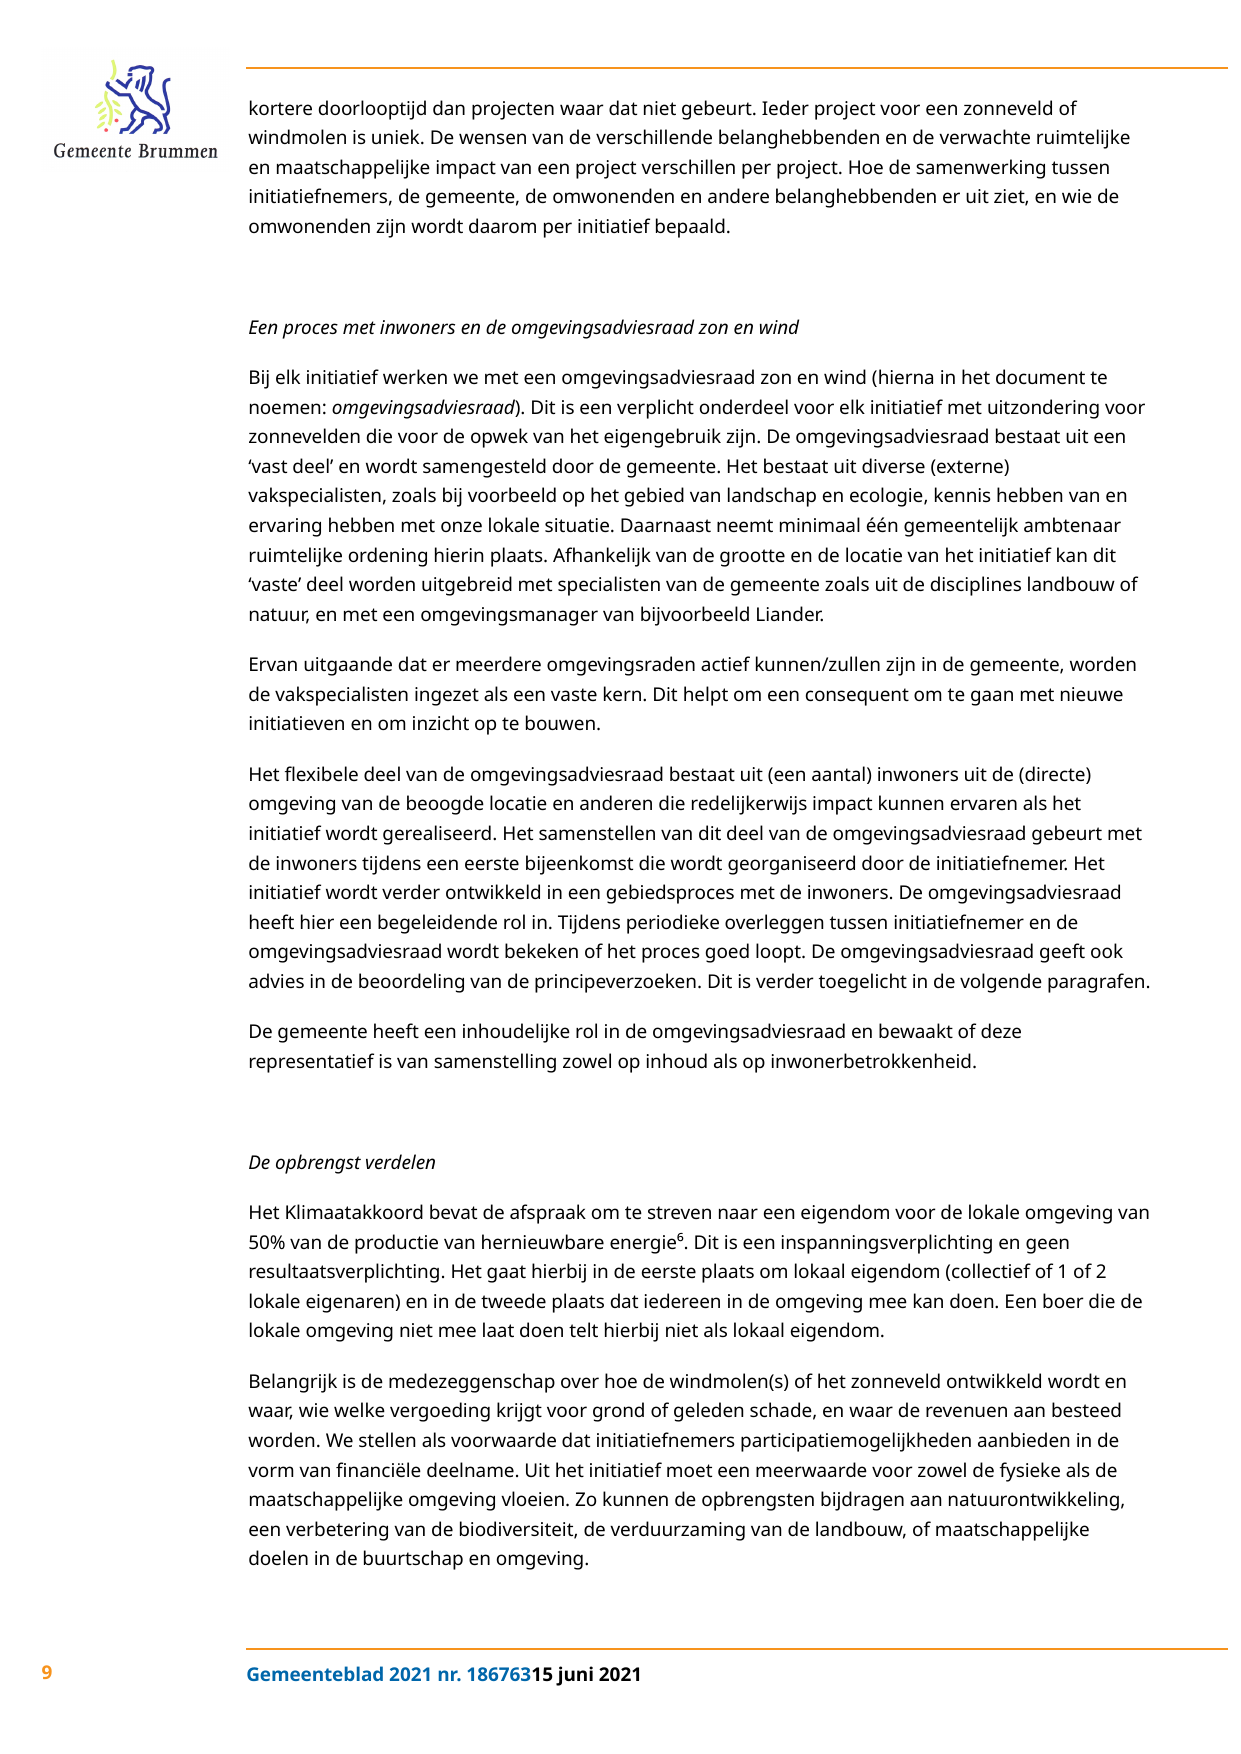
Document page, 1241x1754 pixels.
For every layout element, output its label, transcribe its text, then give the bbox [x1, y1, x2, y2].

text De gemeente heeft een inhoudelijke rol in de omgevingsadviesraad en bewaakt of deze representatief is van samenstelling zowel op inhoud als op inwonerbetrokkenheid. [248, 1018, 1152, 1074]
text Een proces met inwoners en de omgevingsadviesraad zon en wind [248, 314, 1152, 340]
text Belangrijk is de medezeggenschap over hoe de windmolen(s) of het zonneveld ontwikkeld wordt en waar, wie welke vergoeding krijgt voor grond of geleden schade, en waar de revenuen aan besteed worden. We stellen als voorwaarde dat initiatiefnemers participatiemogelijkheden aanbieden in de vorm van financiële deelname. Uit het initiatief moet een meerwaarde voor zowel de fysieke als de maatschappelijke omgeving vloeien. Zo kunnen de opbrengsten bijdragen aan natuurontwikkeling, een verbetering van de biodiversiteit, de verduurzaming van de landbouw, of maatschappelijke doelen in de buurtschap en omgeving. [248, 1368, 1152, 1571]
picture [41, 47, 231, 172]
text De opbrengst verdelen [248, 1149, 1152, 1175]
text Het Klimaatakkoord bevat de afspraak om te streven naar een eigendom voor de lokale omgeving van 50% van de productie van hernieuwbare energie⁶. Dit is een inspanningsverplichting en geen resultaatsverplichting. Het gaat hierbij in de eerste plaats om lokaal eigendom (collectief of 1 of 2 lokale eigenaren) en in de tweede plaats dat iedereen in de omgeving mee kan doen. Een boer die de lokale omgeving niet mee laat doen telt hierbij niet als lokaal eigendom. [248, 1199, 1152, 1343]
text kortere doorlooptijd dan projecten waar dat niet gebeurt. Ieder project voor een zonneveld of windmolen is uniek. De wensen van de verschillende belanghebbenden en de verwachte ruimtelijke en maatschappelijke impact van een project verschillen per project. Hoe de samenwerking tussen initiatiefnemers, de gemeente, de omwonenden en andere belanghebbenden er uit ziet, en wie de omwonenden zijn wordt daarom per initiatief bepaald. [248, 95, 1152, 239]
text Bij elk initiatief werken we met een omgevingsadviesraad zon en wind (hierna in het document te noemen: omgevingsadviesraad). Dit is een verplicht onderdeel voor elk initiatief met uitzondering voor zonnevelden die voor de opwek van het eigengebruik zijn. De omgevingsadviesraad bestaat uit een ‘vast deel’ en wordt samengesteld door de gemeente. Het bestaat uit diverse (externe) vakspecialisten, zoals bij voorbeeld op het gebied van landschap en ecologie, kennis hebben van en ervaring hebben met onze lokale situatie. Daarnaast neemt minimaal één gemeentelijk ambtenaar ruimtelijke ordening hierin plaats. Afhankelijk van de grootte en de locatie van het initiatief kan dit ‘vaste’ deel worden uitgebreid met specialisten van de gemeente zoals uit de disciplines landbouw of natuur, en met een omgevingsmanager van bijvoorbeeld Liander. [248, 364, 1152, 627]
text Ervan uitgaande dat er meerdere omgevingsraden actief kunnen/zullen zijn in de gemeente, worden de vakspecialisten ingezet als een vaste kern. Dit helpt om een consequent om te gaan met nieuwe initiatieven en om inzicht op te bouwen. [248, 651, 1152, 736]
text Het flexibele deel van de omgevingsadviesraad bestaat uit (een aantal) inwoners uit de (directe) omgeving van de beoogde locatie en anderen die redelijkerwijs impact kunnen ervaren als het initiatief wordt gerealiseerd. Het samenstellen van dit deel van de omgevingsadviesraad gebeurt met de inwoners tijdens een eerste bijeenkomst die wordt georganiseerd door de initiatiefnemer. Het initiatief wordt verder ontwikkeld in een gebiedsproces met de inwoners. De omgevingsadviesraad heeft hier een begeleidende rol in. Tijdens periodieke overleggen tussen initiatiefnemer en de omgevingsadviesraad wordt bekeken of het proces goed loopt. De omgevingsadviesraad geeft ook advies in de beoordeling van de principeverzoeken. Dit is verder toegelicht in de volgende paragrafen. [248, 761, 1152, 994]
